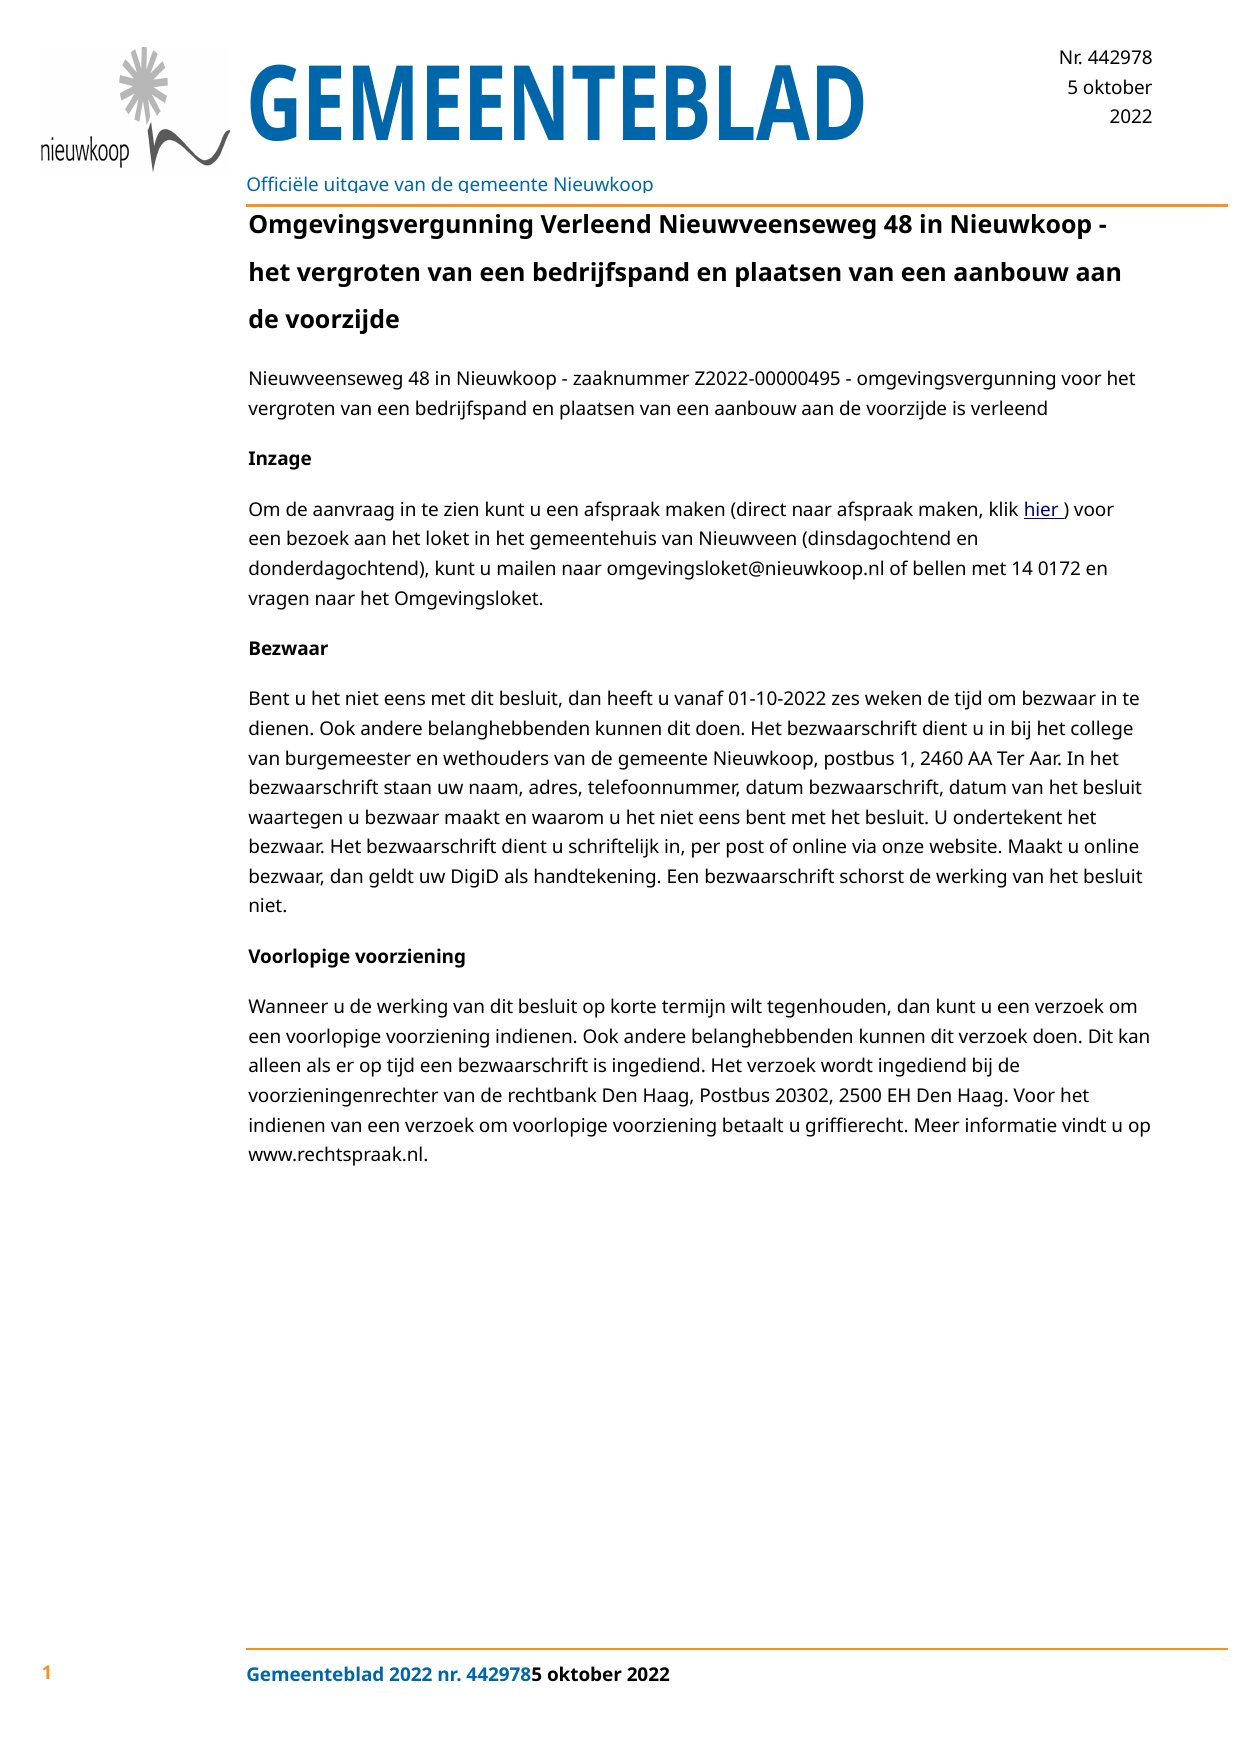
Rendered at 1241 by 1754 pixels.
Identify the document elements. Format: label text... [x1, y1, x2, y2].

text Omgevingsvergunning Verleend Nieuwveenseweg 48 in Nieuwkoop - het vergroten van een bedrijfspand en plaatsen van een aanbouw aan de voorzijde [248, 207, 1152, 336]
text Voorlopige voorziening [248, 943, 1152, 969]
picture [41, 47, 231, 172]
text Om de aanvraag in te zien kunt u een afspraak maken (direct naar afspraak maken, klik hier ) voor een bezoek aan het loket in het gemeentehuis van Nieuwveen (dinsdagochtend en donderdagochtend), kunt u mailen naar omgevingsloket@nieuwkoop.nl of bellen met 14 0172 en vragen naar het Omgevingsloket. [248, 496, 1152, 610]
text Bent u het niet eens met dit besluit, dan heeft u vanaf 01-10-2022 zes weken de tijd om bezwaar in te dienen. Ook andere belanghebbenden kunnen dit doen. Het bezwaarschrift dient u in bij het college van burgemeester en wethouders van de gemeente Nieuwkoop, postbus 1, 2460 AA Ter Aar. In het bezwaarschrift staan uw naam, adres, telefoonnummer, datum bezwaarschrift, datum van het besluit waartegen u bezwaar maakt en waarom u het niet eens bent met het besluit. U ondertekent het bezwaar. Het bezwaarschrift dient u schriftelijk in, per post of online via onze website. Maakt u online bezwaar, dan geldt uw DigiD als handtekening. Een bezwaarschrift schorst de werking van het besluit niet. [248, 686, 1152, 918]
text Inzage [248, 446, 1152, 471]
text Wanneer u de werking van dit besluit op korte termijn wilt tegenhouden, dan kunt u een verzoek om een voorlopige voorziening indienen. Ook andere belanghebbenden kunnen dit verzoek doen. Dit kan alleen als er op tijd een bezwaarschrift is ingediend. Het verzoek wordt ingediend bij de voorzieningenrechter van de rechtbank Den Haag, Postbus 20302, 2500 EH Den Haag. Voor het indienen van een verzoek om voorlopige voorziening betaalt u griffierecht. Meer informatie vindt u op www.rechtspraak.nl. [248, 993, 1152, 1167]
text Nieuwveenseweg 48 in Nieuwkoop - zaaknummer Z2022-00000495 - omgevingsvergunning voor het vergroten van een bedrijfspand en plaatsen van een aanbouw aan de voorzijde is verleend [248, 366, 1152, 421]
text Bezwaar [248, 635, 1152, 661]
